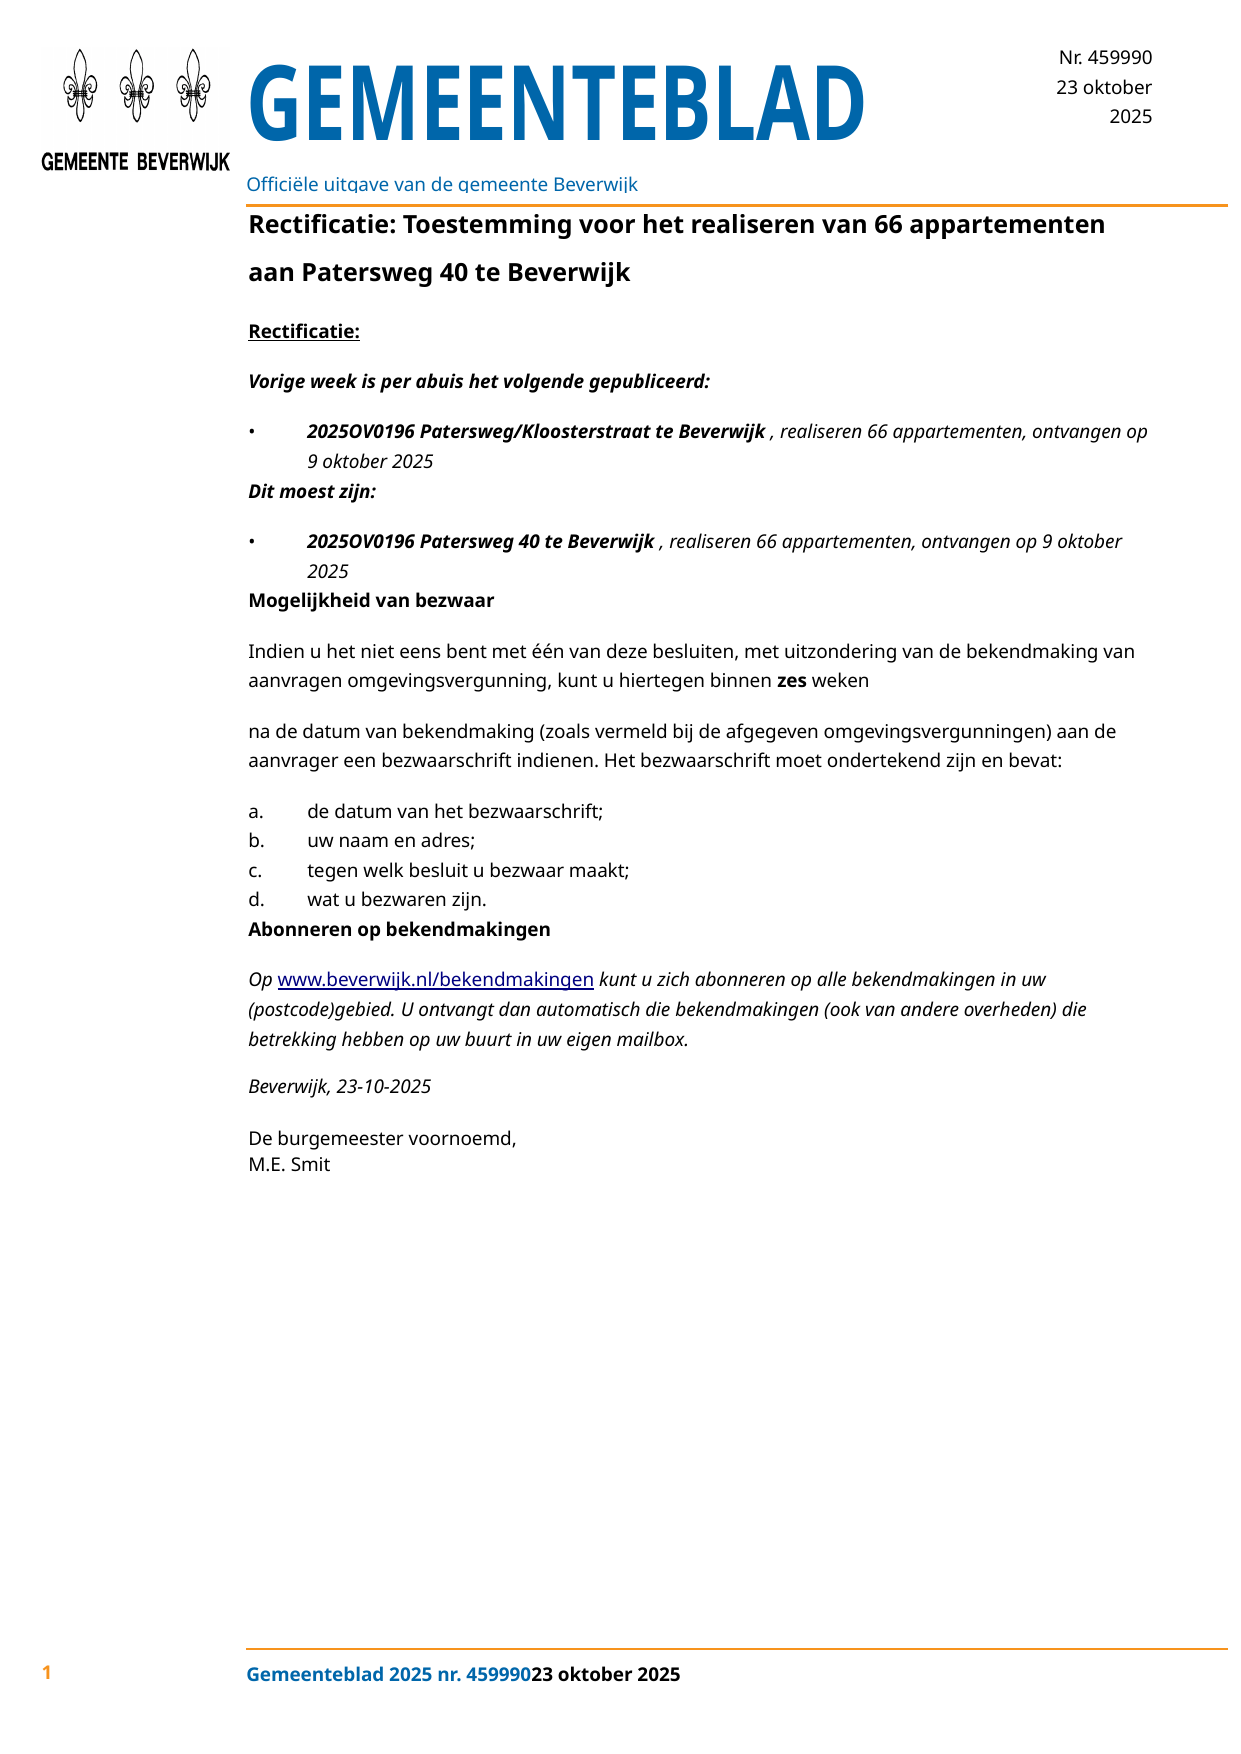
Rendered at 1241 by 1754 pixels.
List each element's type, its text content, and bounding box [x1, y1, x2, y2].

text Beverwijk, 23-10-2025 [248, 1074, 1152, 1099]
list tegen welk besluit u bezwaar maakt; [248, 857, 1152, 883]
list 2025OV0196 Patersweg/Kloosterstraat te Beverwijk , realiseren 66 appartementen, ontvangen op 9 oktober 2025 [248, 419, 1152, 474]
text Rectificatie: [248, 318, 1152, 344]
text Vorige week is per abuis het volgende gepubliceerd: [248, 368, 1152, 394]
picture [41, 47, 231, 172]
list uw naam en adres; [248, 827, 1152, 853]
text M.E. Smit [248, 1151, 1152, 1177]
text Op www.beverwijk.nl/bekendmakingen kunt u zich abonneren op alle bekendmakingen in uw (postcode)gebied. U ontvangt dan automatisch die bekendmakingen (ook van andere overheden) die betrekking hebben op uw buurt in uw eigen mailbox. [248, 967, 1152, 1052]
list wat u bezwaren zijn. [248, 887, 1152, 912]
text na de datum van bekendmaking (zoals vermeld bij de afgegeven omgevingsvergunningen) aan de aanvrager een bezwaarschrift indienen. Het bezwaarschrift moet ondertekend zijn en bevat: [248, 718, 1152, 773]
list de datum van het bezwaarschrift; [248, 798, 1152, 824]
text Mogelijkheid van bezwaar [248, 587, 1152, 613]
text Abonneren op bekendmakingen [248, 916, 1152, 942]
text Dit moest zijn: [248, 478, 1152, 504]
text Rectificatie: Toestemming voor het realiseren van 66 appartementen aan Patersweg 40 te Beverwijk [248, 207, 1152, 288]
list 2025OV0196 Patersweg 40 te Beverwijk , realiseren 66 appartementen, ontvangen op 9 oktober 2025 [248, 528, 1152, 584]
text De burgemeester voornoemd, [248, 1125, 1152, 1151]
text Indien u het niet eens bent met één van deze besluiten, met uitzondering van de bekendmaking van aanvragen omgevingsvergunning, kunt u hiertegen binnen zes weken [248, 638, 1152, 693]
